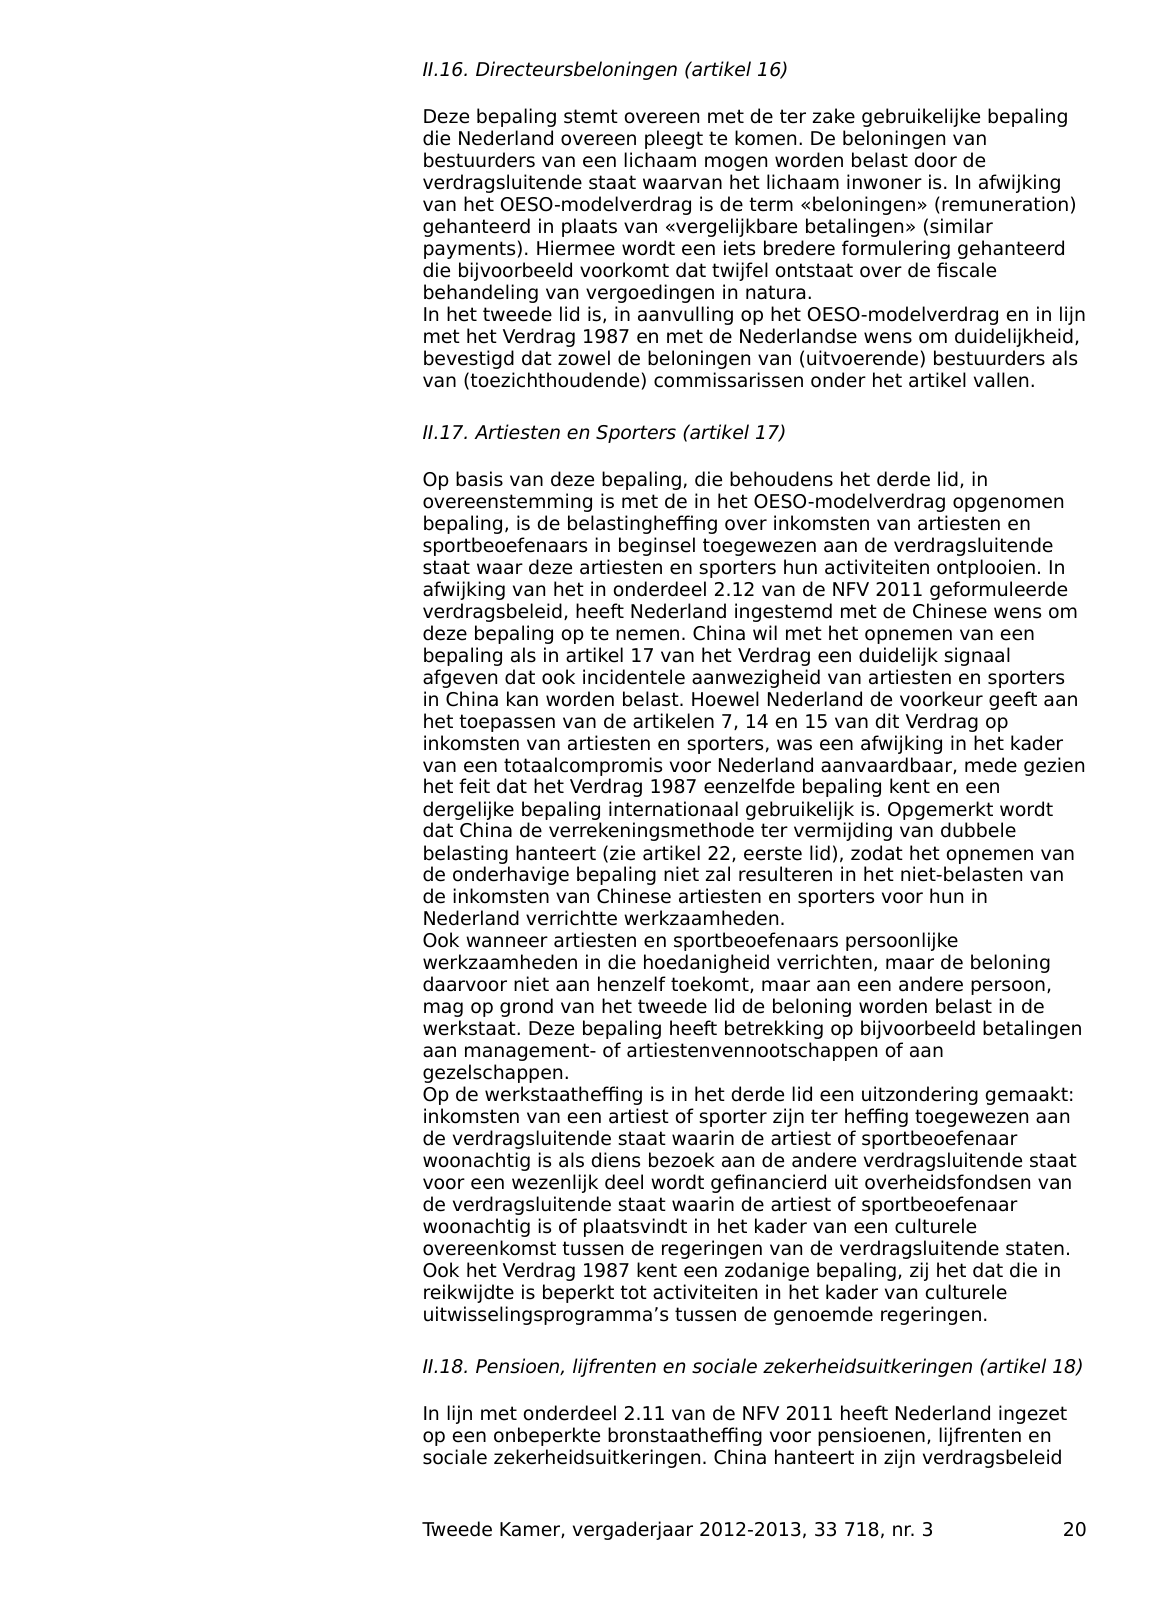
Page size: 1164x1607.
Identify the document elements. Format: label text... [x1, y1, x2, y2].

text In het tweede lid is, in aanvulling op het OESO-modelverdrag en in lijn met het Verdrag 1987 en met de Nederlandse wens om duidelijkheid, bevestigd dat zowel de beloningen van (uitvoerende) bestuurders als van (toezichthoudende) commissarissen onder het artikel vallen. [422, 304, 1087, 392]
text Ook wanneer artiesten en sportbeoefenaars persoonlijke werkzaamheden in die hoedanigheid verrichten, maar de beloning daarvoor niet aan henzelf toekomt, maar aan een andere persoon, mag op grond van het tweede lid de beloning worden belast in de werkstaat. Deze bepaling heeft betrekking op bijvoorbeeld betalingen aan management- of artiestenvennootschappen of aan gezelschappen. [422, 930, 1087, 1084]
text Deze bepaling stemt overeen met de ter zake gebruikelijke bepaling die Nederland overeen pleegt te komen. De beloningen van bestuurders van een lichaam mogen worden belast door de verdragsluitende staat waarvan het lichaam inwoner is. In afwijking van het OESO-modelverdrag is de term «beloningen» (remuneration) gehanteerd in plaats van «vergelijkbare betalingen» (similar payments). Hiermee wordt een iets bredere formulering gehanteerd die bijvoorbeeld voorkomt dat twijfel ontstaat over de fiscale behandeling van vergoedingen in natura. [422, 106, 1087, 304]
text In lijn met onderdeel 2.11 van de NFV 2011 heeft Nederland ingezet op een onbeperkte bronstaatheffing voor pensioenen, lijfrenten en sociale zekerheidsuitkeringen. China hanteert in zijn verdragsbeleid [422, 1403, 1087, 1469]
subtitle II.16. Directeursbeloningen (artikel 16) [422, 59, 1087, 81]
subtitle II.17. Artiesten en Sporters (artikel 17) [422, 422, 1087, 444]
text Op de werkstaatheffing is in het derde lid een uitzondering gemaakt: inkomsten van een artiest of sporter zijn ter heffing toegewezen aan de verdragsluitende staat waarin de artiest of sportbeoefenaar woonachtig is als diens bezoek aan de andere verdragsluitende staat voor een wezenlijk deel wordt gefinancierd uit overheidsfondsen van de verdragsluitende staat waarin de artiest of sportbeoefenaar woonachtig is of plaatsvindt in het kader van een culturele overeenkomst tussen de regeringen van de verdragsluitende staten. Ook het Verdrag 1987 kent een zodanige bepaling, zij het dat die in reikwijdte is beperkt tot activiteiten in het kader van culturele uitwisselingsprogramma’s tussen de genoemde regeringen. [422, 1084, 1087, 1326]
subtitle II.18. Pensioen, lijfrenten en sociale zekerheidsuitkeringen (artikel 18) [422, 1356, 1087, 1378]
text Op basis van deze bepaling, die behoudens het derde lid, in overeenstemming is met de in het OESO-modelverdrag opgenomen bepaling, is de belastingheffing over inkomsten van artiesten en sportbeoefenaars in beginsel toegewezen aan de verdragsluitende staat waar deze artiesten en sporters hun activiteiten ontplooien. In afwijking van het in onderdeel 2.12 van de NFV 2011 geformuleerde verdragsbeleid, heeft Nederland ingestemd met de Chinese wens om deze bepaling op te nemen. China wil met het opnemen van een bepaling als in artikel 17 van het Verdrag een duidelijk signaal afgeven dat ook incidentele aanwezigheid van artiesten en sporters in China kan worden belast. Hoewel Nederland de voorkeur geeft aan het toepassen van de artikelen 7, 14 en 15 van dit Verdrag op inkomsten van artiesten en sporters, was een afwijking in het kader van een totaalcompromis voor Nederland aanvaardbaar, mede gezien het feit dat het Verdrag 1987 eenzelfde bepaling kent en een dergelijke bepaling internationaal gebruikelijk is. Opgemerkt wordt dat China de verrekeningsmethode ter vermijding van dubbele belasting hanteert (zie artikel 22, eerste lid), zodat het opnemen van de onderhavige bepaling niet zal resulteren in het niet-belasten van de inkomsten van Chinese artiesten en sporters voor hun in Nederland verrichtte werkzaamheden. [422, 469, 1087, 930]
